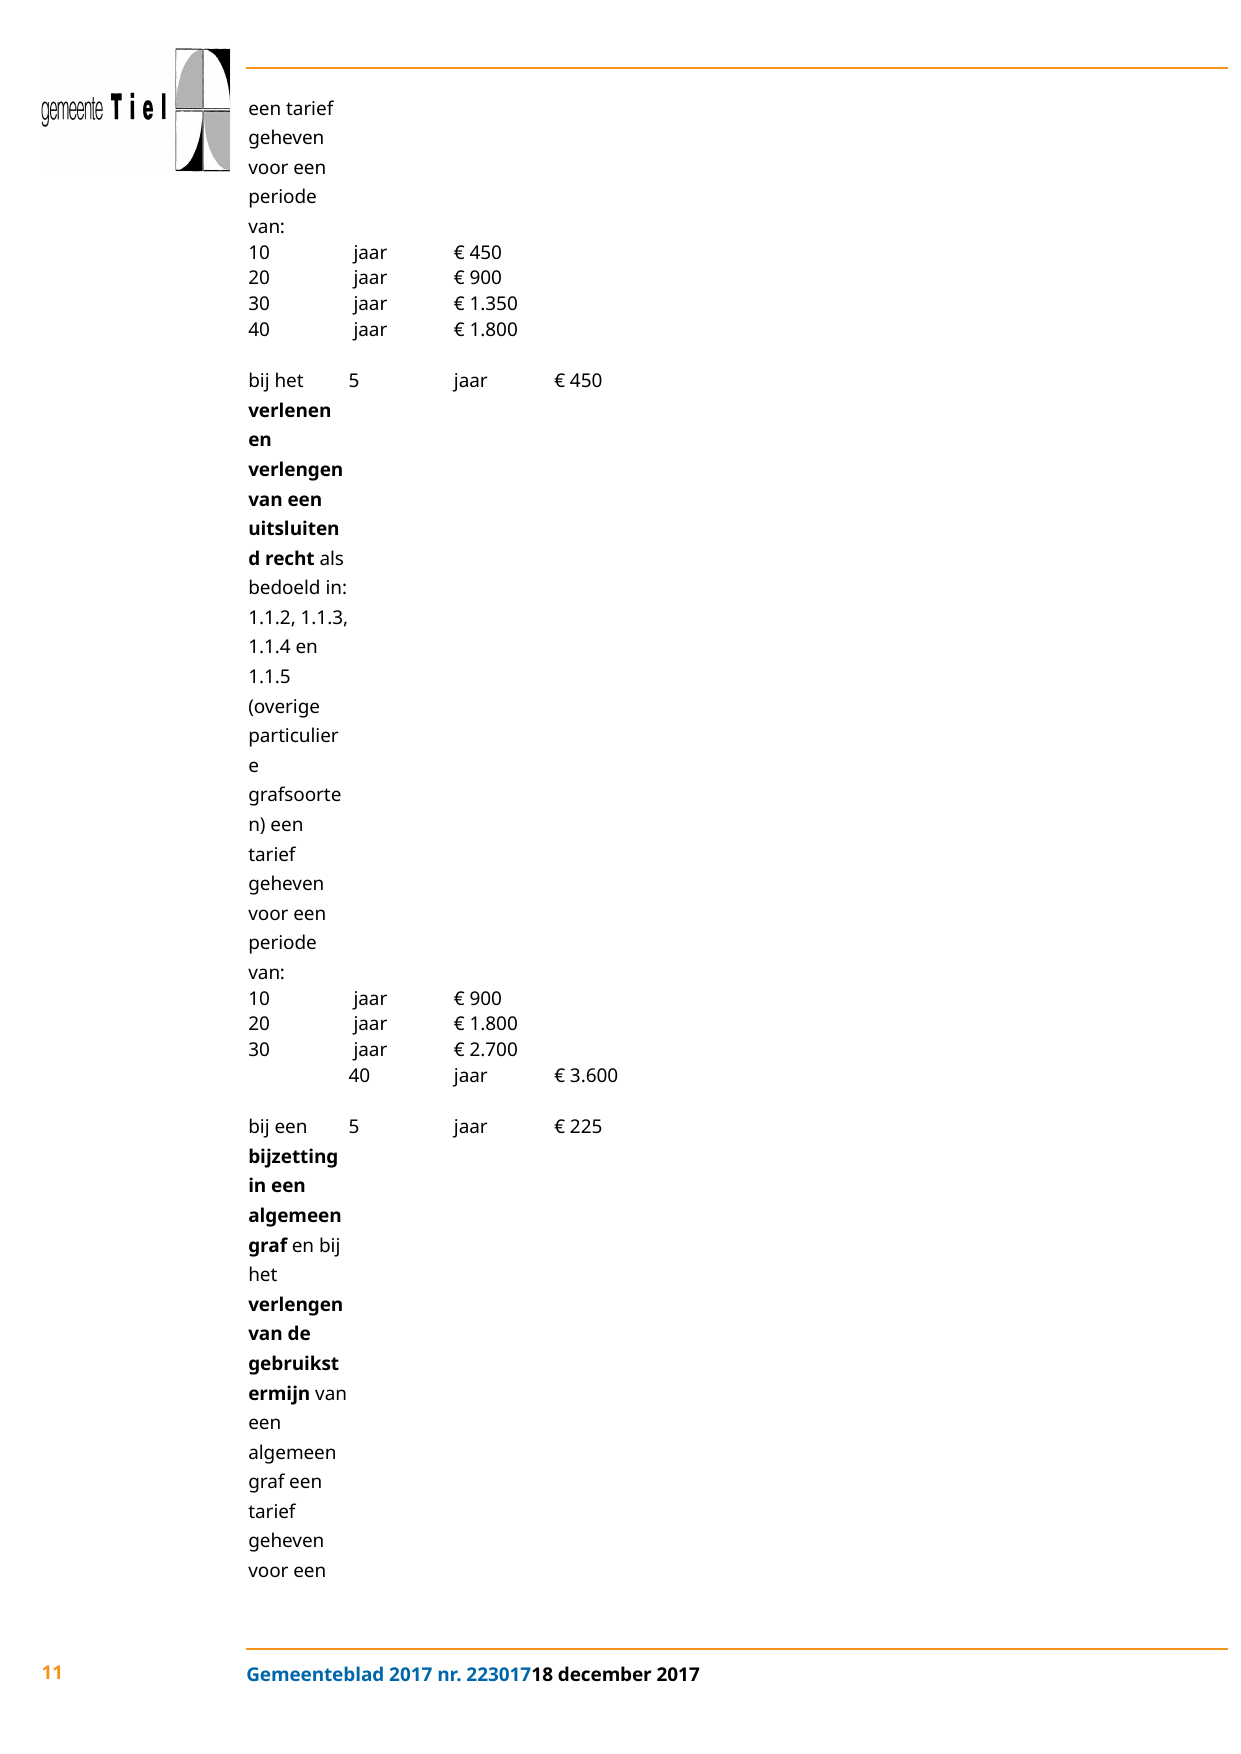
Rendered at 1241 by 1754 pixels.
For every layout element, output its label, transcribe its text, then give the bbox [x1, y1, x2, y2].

table_cell 20 [248, 1011, 348, 1036]
table_cell [248, 342, 348, 367]
table_cell [549, 265, 649, 290]
table_cell 10 [248, 985, 348, 1011]
table_cell [348, 1088, 449, 1113]
table_cell 20 [248, 265, 348, 290]
table_cell bij het verlenen en verlengen van een uitsluitend recht als bedoeld in: 1.1.2, 1.1.3, 1.1.4 en 1.1.5 (overige particuliere grafsoorten) een tarief geheven voor een periode van: [248, 368, 348, 985]
table_cell 10 [248, 239, 348, 264]
table_cell [248, 1062, 348, 1088]
table_cell [650, 95, 750, 239]
table_cell € 1.800 [449, 1011, 549, 1036]
table_cell € 2.700 [449, 1036, 549, 1062]
table_cell € 900 [449, 985, 549, 1011]
table_cell 30 [248, 1036, 348, 1062]
table_cell [549, 1036, 649, 1062]
table_cell € 3.600 [549, 1062, 649, 1088]
table_cell € 900 [449, 265, 549, 290]
table_cell bij een bijzetting in een algemeen graf en bij het verlengen van de gebruikstermijn van een algemeen graf een tarief geheven voor een [248, 1114, 348, 1583]
table_cell [650, 342, 750, 367]
table_cell [348, 95, 449, 239]
table_cell [650, 1062, 750, 1088]
table_cell [449, 342, 549, 367]
table_cell jaar [348, 1011, 449, 1036]
table_cell 40 [248, 316, 348, 342]
table_cell jaar [348, 316, 449, 342]
table_cell € 450 [449, 239, 549, 264]
table_cell jaar [348, 290, 449, 316]
table_cell [650, 368, 750, 985]
table_cell jaar [348, 239, 449, 264]
table_cell [650, 1088, 750, 1113]
table_cell 30 [248, 290, 348, 316]
table_cell [549, 1088, 649, 1113]
table_cell jaar [348, 985, 449, 1011]
table_cell een tarief geheven voor een periode van: [248, 95, 348, 239]
table_cell [549, 290, 649, 316]
table_cell jaar [449, 1114, 549, 1583]
table_cell [549, 985, 649, 1011]
table_cell € 1.800 [449, 316, 549, 342]
table_cell [248, 1088, 348, 1113]
table_cell [348, 342, 449, 367]
table_cell 5 [348, 368, 449, 985]
table_cell [549, 95, 649, 239]
table_cell 5 [348, 1114, 449, 1583]
table_cell [549, 239, 649, 264]
table_cell € 225 [549, 1114, 649, 1583]
table_cell [549, 1011, 649, 1036]
table_cell jaar [348, 1036, 449, 1062]
table_cell jaar [449, 368, 549, 985]
table_cell [650, 1114, 750, 1583]
table_cell [549, 342, 649, 367]
table_cell [449, 1088, 549, 1113]
table_cell [449, 95, 549, 239]
table_cell jaar [449, 1062, 549, 1088]
table_cell 40 [348, 1062, 449, 1088]
table_cell € 450 [549, 368, 649, 985]
table_cell jaar [348, 265, 449, 290]
table_cell [549, 316, 649, 342]
picture [41, 47, 231, 172]
table_cell € 1.350 [449, 290, 549, 316]
